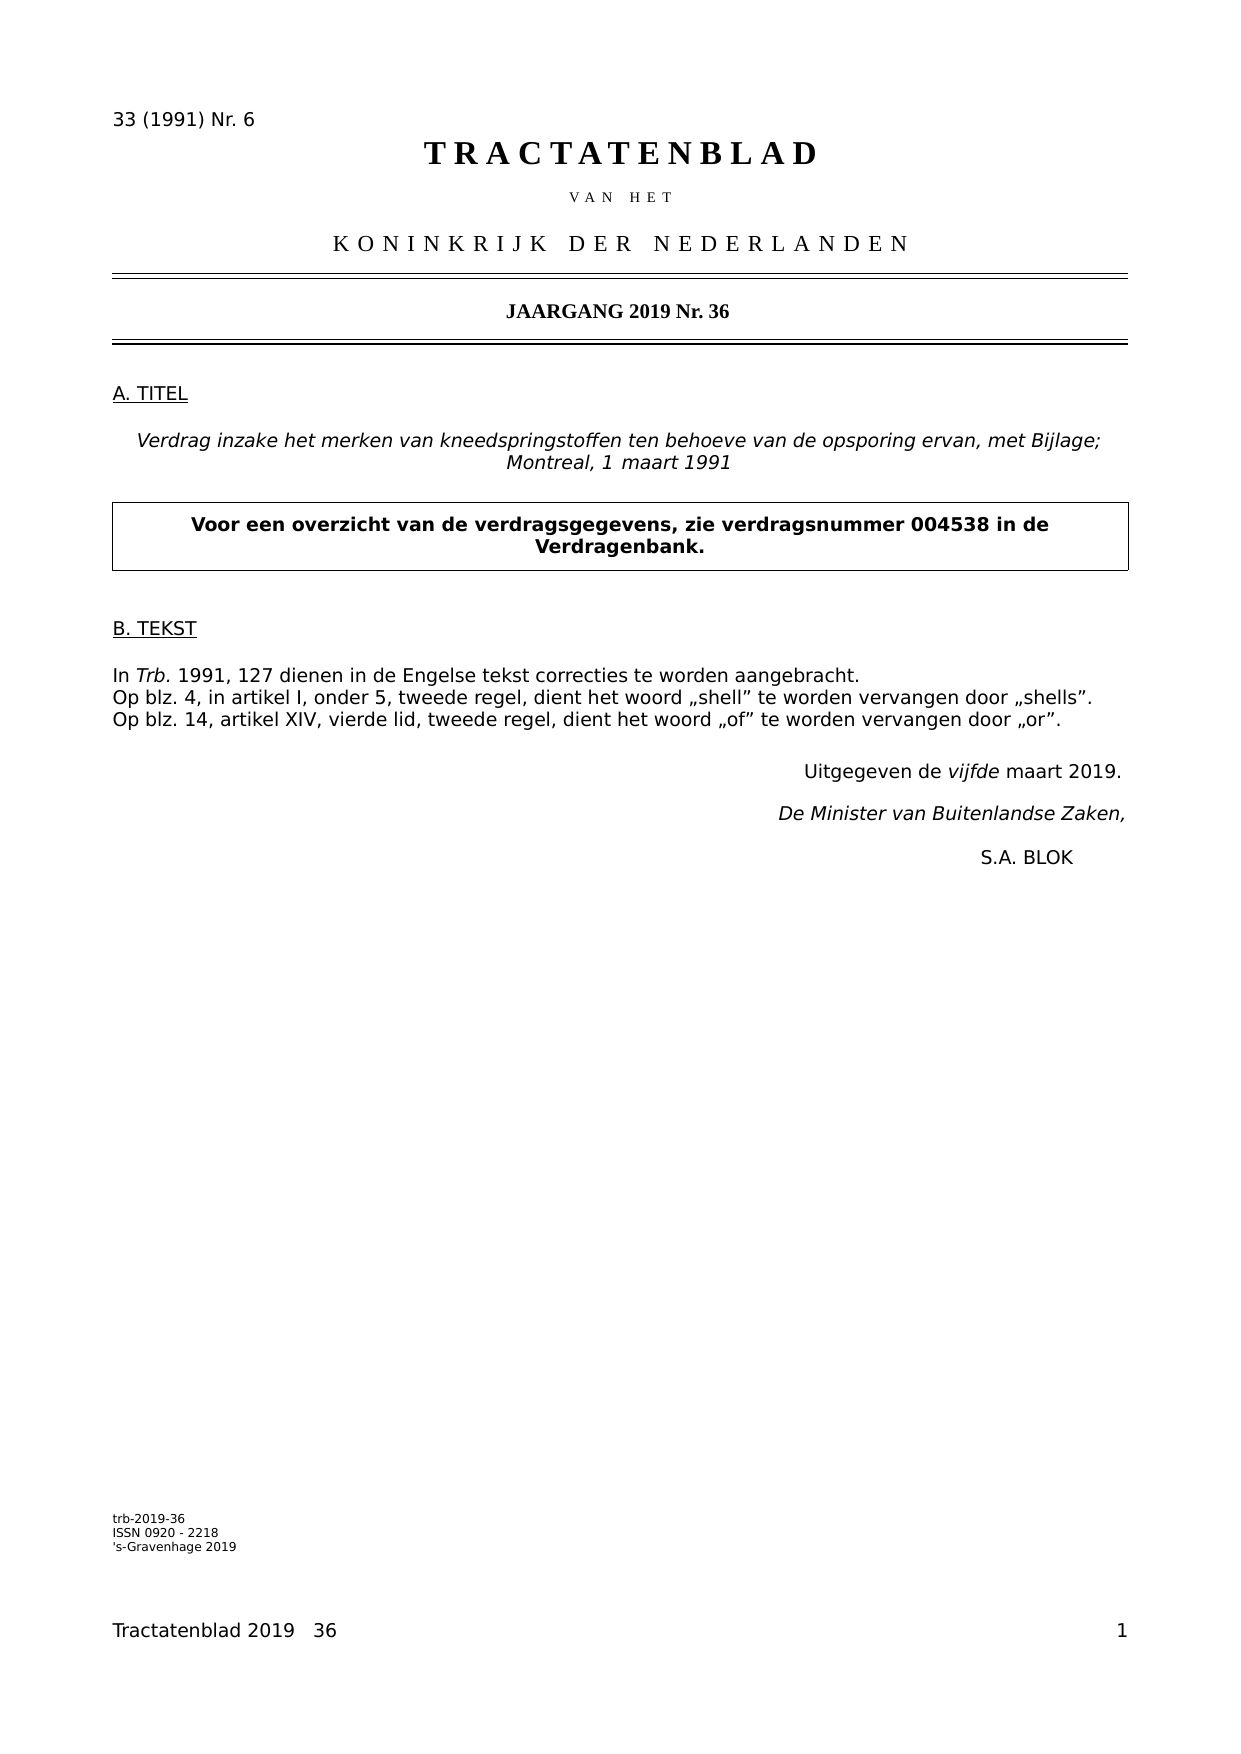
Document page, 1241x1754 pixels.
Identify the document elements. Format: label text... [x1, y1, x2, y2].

subtitle B. TEKST [112, 618, 1128, 640]
text In Trb. 1991, 127 dienen in de Engelse tekst correcties te worden aangebracht. [112, 665, 1128, 687]
text De Minister van Buitenlandse Zaken, S.A. BLOK [112, 803, 1128, 869]
text 's-Gravenhage 2019 [112, 1540, 346, 1554]
text 33 (1991) Nr. 6 [112, 109, 1128, 131]
text KONINKRIJK DER NEDERLANDEN [112, 229, 1128, 256]
text Uitgegeven de vijfde maart 2019. [112, 761, 1128, 783]
text Op blz. 14, artikel XIV, vierde lid, tweede regel, dient het woord „of” te worden vervangen door „or”. [112, 709, 1128, 731]
text trb-2019-36 [112, 1512, 346, 1526]
text ISSN 0920 - 2218 [112, 1526, 346, 1540]
text VAN HET [112, 189, 1128, 206]
text TRACTATENBLAD [112, 133, 1128, 172]
text Montreal, 1 maart 1991 [112, 452, 1128, 474]
text Verdrag inzake het merken van kneedspringstoffen ten behoeve van de opsporing ervan, met Bijlage; [112, 430, 1128, 452]
text Op blz. 4, in artikel I, onder 5, tweede regel, dient het woord „shell” te worden vervangen door „shells”. [112, 687, 1128, 709]
subtitle A. TITEL [112, 383, 1128, 405]
text JAARGANG 2019 Nr. 36 [112, 299, 1128, 323]
